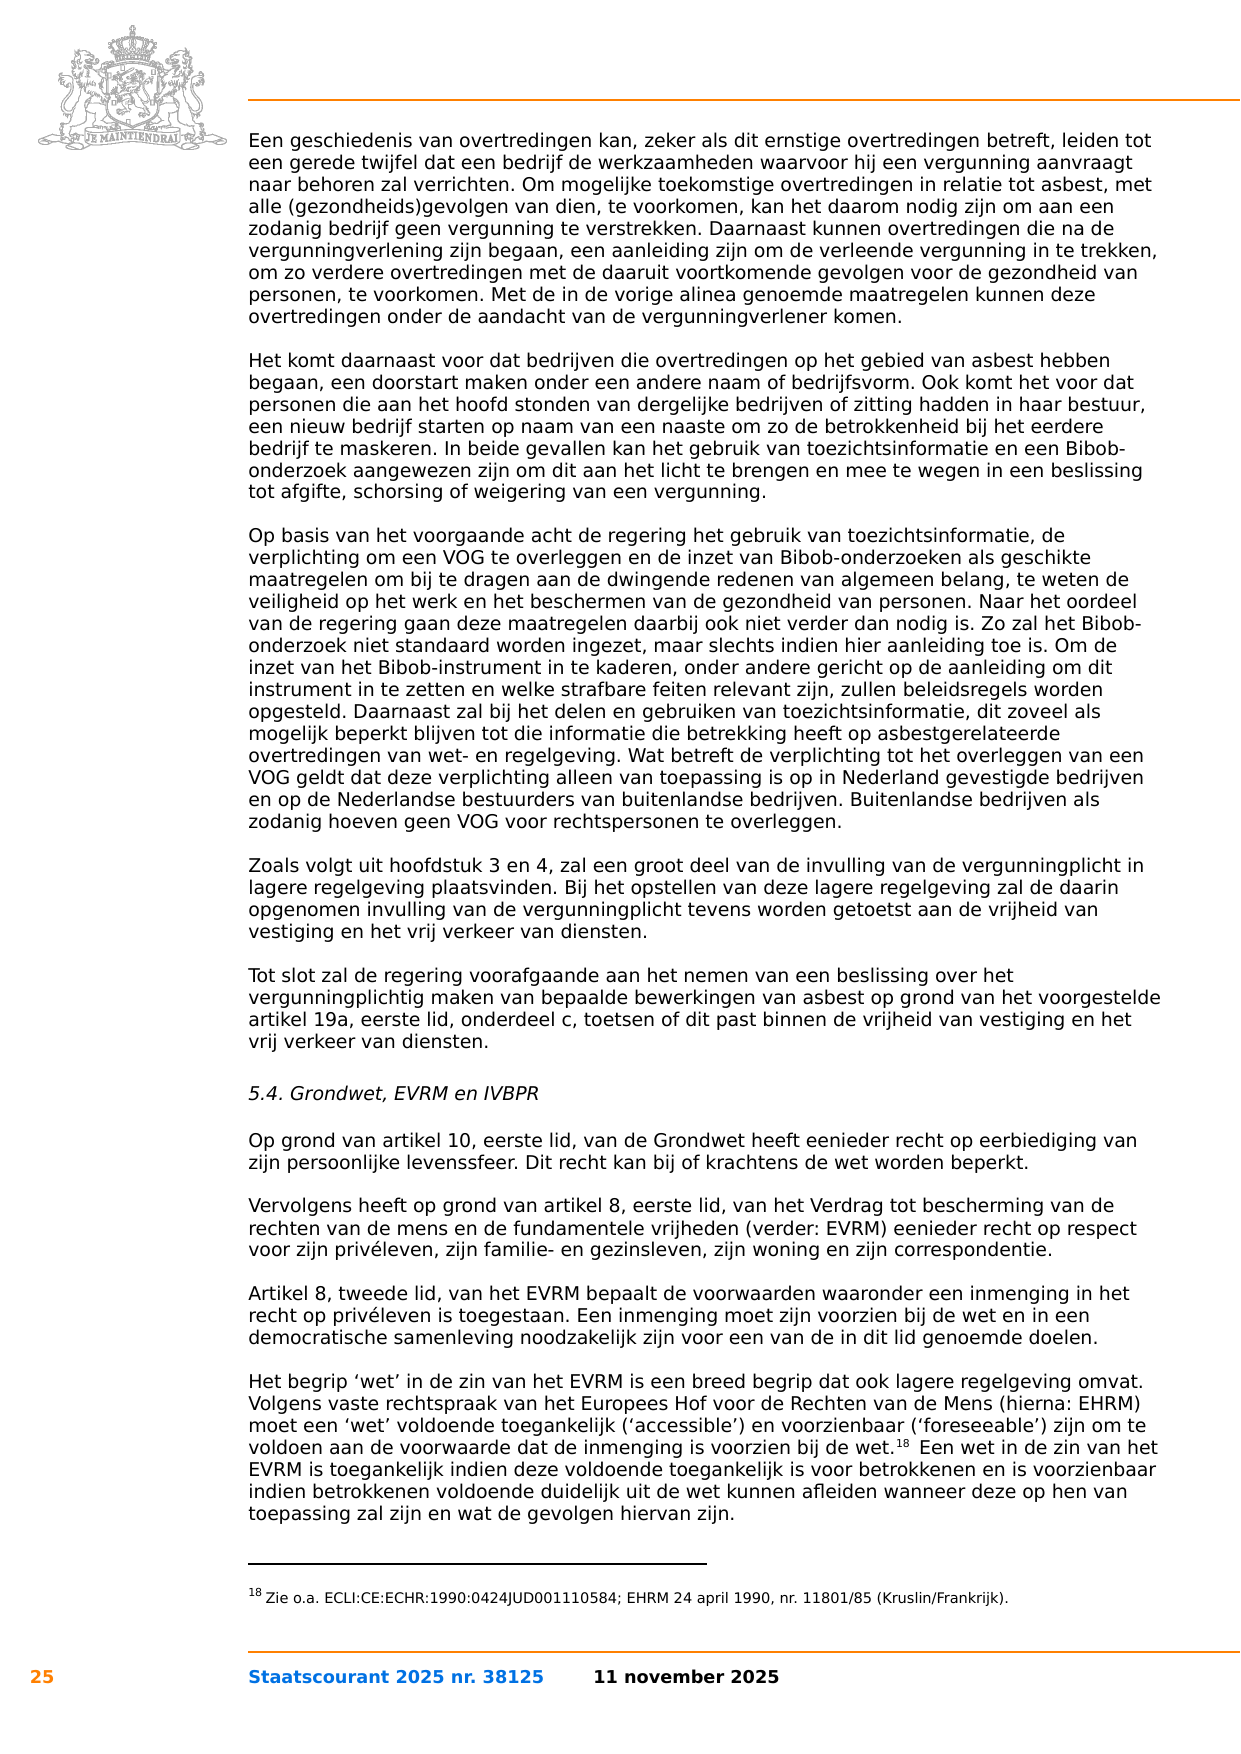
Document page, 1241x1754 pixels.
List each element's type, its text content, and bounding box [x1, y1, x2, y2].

text Op grond van artikel 10, eerste lid, van de Grondwet heeft eenieder recht op eerbiediging van zijn persoonlijke levenssfeer. Dit recht kan bij of krachtens de wet worden beperkt. [248, 1129, 1163, 1173]
text Een geschiedenis van overtredingen kan, zeker als dit ernstige overtredingen betreft, leiden tot een gerede twijfel dat een bedrijf de werkzaamheden waarvoor hij een vergunning aanvraagt naar behoren zal verrichten. Om mogelijke toekomstige overtredingen in relatie tot asbest, met alle (gezondheids)gevolgen van dien, te voorkomen, kan het daarom nodig zijn om aan een zodanig bedrijf geen vergunning te verstrekken. Daarnaast kunnen overtredingen die na de vergunningverlening zijn begaan, een aanleiding zijn om de verleende vergunning in te trekken, om zo verdere overtredingen met de daaruit voortkomende gevolgen voor de gezondheid van personen, te voorkomen. Met de in de vorige alinea genoemde maatregelen kunnen deze overtredingen onder de aandacht van de vergunningverlener komen. [248, 130, 1163, 328]
text Artikel 8, tweede lid, van het EVRM bepaalt de voorwaarden waaronder een inmenging in het recht op privéleven is toegestaan. Een inmenging moet zijn voorzien bij de wet en in een democratische samenleving noodzakelijk zijn voor een van de in dit lid genoemde doelen. [248, 1283, 1163, 1349]
text Het komt daarnaast voor dat bedrijven die overtredingen op het gebied van asbest hebben begaan, een doorstart maken onder een andere naam of bedrijfsvorm. Ook komt het voor dat personen die aan het hoofd stonden van dergelijke bedrijven of zitting hadden in haar bestuur, een nieuw bedrijf starten op naam van een naaste om zo de betrokkenheid bij het eerdere bedrijf te maskeren. In beide gevallen kan het gebruik van toezichtsinformatie en een Bibob-onderzoek aangewezen zijn om dit aan het licht te brengen en mee te wegen in een beslissing tot afgifte, schorsing of weigering van een vergunning. [248, 349, 1163, 503]
text Zoals volgt uit hoofdstuk 3 en 4, zal een groot deel van de invulling van de vergunningplicht in lagere regelgeving plaatsvinden. Bij het opstellen van deze lagere regelgeving zal de daarin opgenomen invulling van de vergunningplicht tevens worden getoetst aan de vrijheid van vestiging en het vrij verkeer van diensten. [248, 855, 1163, 943]
text Op basis van het voorgaande acht de regering het gebruik van toezichtsinformatie, de verplichting om een VOG te overleggen en de inzet van Bibob-onderzoeken als geschikte maatregelen om bij te dragen aan de dwingende redenen van algemeen belang, te weten de veiligheid op het werk en het beschermen van de gezondheid van personen. Naar het oordeel van de regering gaan deze maatregelen daarbij ook niet verder dan nodig is. Zo zal het Bibob-onderzoek niet standaard worden ingezet, maar slechts indien hier aanleiding toe is. Om de inzet van het Bibob-instrument in te kaderen, onder andere gericht op de aanleiding om dit instrument in te zetten en welke strafbare feiten relevant zijn, zullen beleidsregels worden opgesteld. Daarnaast zal bij het delen en gebruiken van toezichtsinformatie, dit zoveel als mogelijk beperkt blijven tot die informatie die betrekking heeft op asbestgerelateerde overtredingen van wet- en regelgeving. Wat betreft de verplichting tot het overleggen van een VOG geldt dat deze verplichting alleen van toepassing is op in Nederland gevestigde bedrijven en op de Nederlandse bestuurders van buitenlandse bedrijven. Buitenlandse bedrijven als zodanig hoeven geen VOG voor rechtspersonen te overleggen. [248, 525, 1163, 833]
picture [38, 25, 227, 150]
text Zie o.a. ECLI:CE:ECHR:1990:0424JUD001110584; EHRM 24 april 1990, nr. 11801/85 (Kruslin/Frankrijk). [248, 1586, 1163, 1608]
text Het begrip ‘wet’ in de zin van het EVRM is een breed begrip dat ook lagere regelgeving omvat. Volgens vaste rechtspraak van het Europees Hof voor de Rechten van de Mens (hierna: EHRM) moet een ‘wet’ voldoende toegankelijk (‘accessible’) en voorzienbaar (‘foreseeable’) zijn om te voldoen aan de voorwaarde dat de inmenging is voorzien bij de wet. Een wet in de zin van het EVRM is toegankelijk indien deze voldoende toegankelijk is voor betrokkenen en is voorzienbaar indien betrokkenen voldoende duidelijk uit de wet kunnen afleiden wanneer deze op hen van toepassing zal zijn en wat de gevolgen hiervan zijn. [248, 1371, 1163, 1525]
text Vervolgens heeft op grond van artikel 8, eerste lid, van het Verdrag tot bescherming van de rechten van de mens en de fundamentele vrijheden (verder: EVRM) eenieder recht op respect voor zijn privéleven, zijn familie- en gezinsleven, zijn woning en zijn correspondentie. [248, 1195, 1163, 1261]
subtitle 5.4. Grondwet, EVRM en IVBPR [248, 1083, 1163, 1104]
text Tot slot zal de regering voorafgaande aan het nemen van een beslissing over het vergunningplichtig maken van bepaalde bewerkingen van asbest op grond van het voorgestelde artikel 19a, eerste lid, onderdeel c, toetsen of dit past binnen de vrijheid van vestiging en het vrij verkeer van diensten. [248, 965, 1163, 1053]
